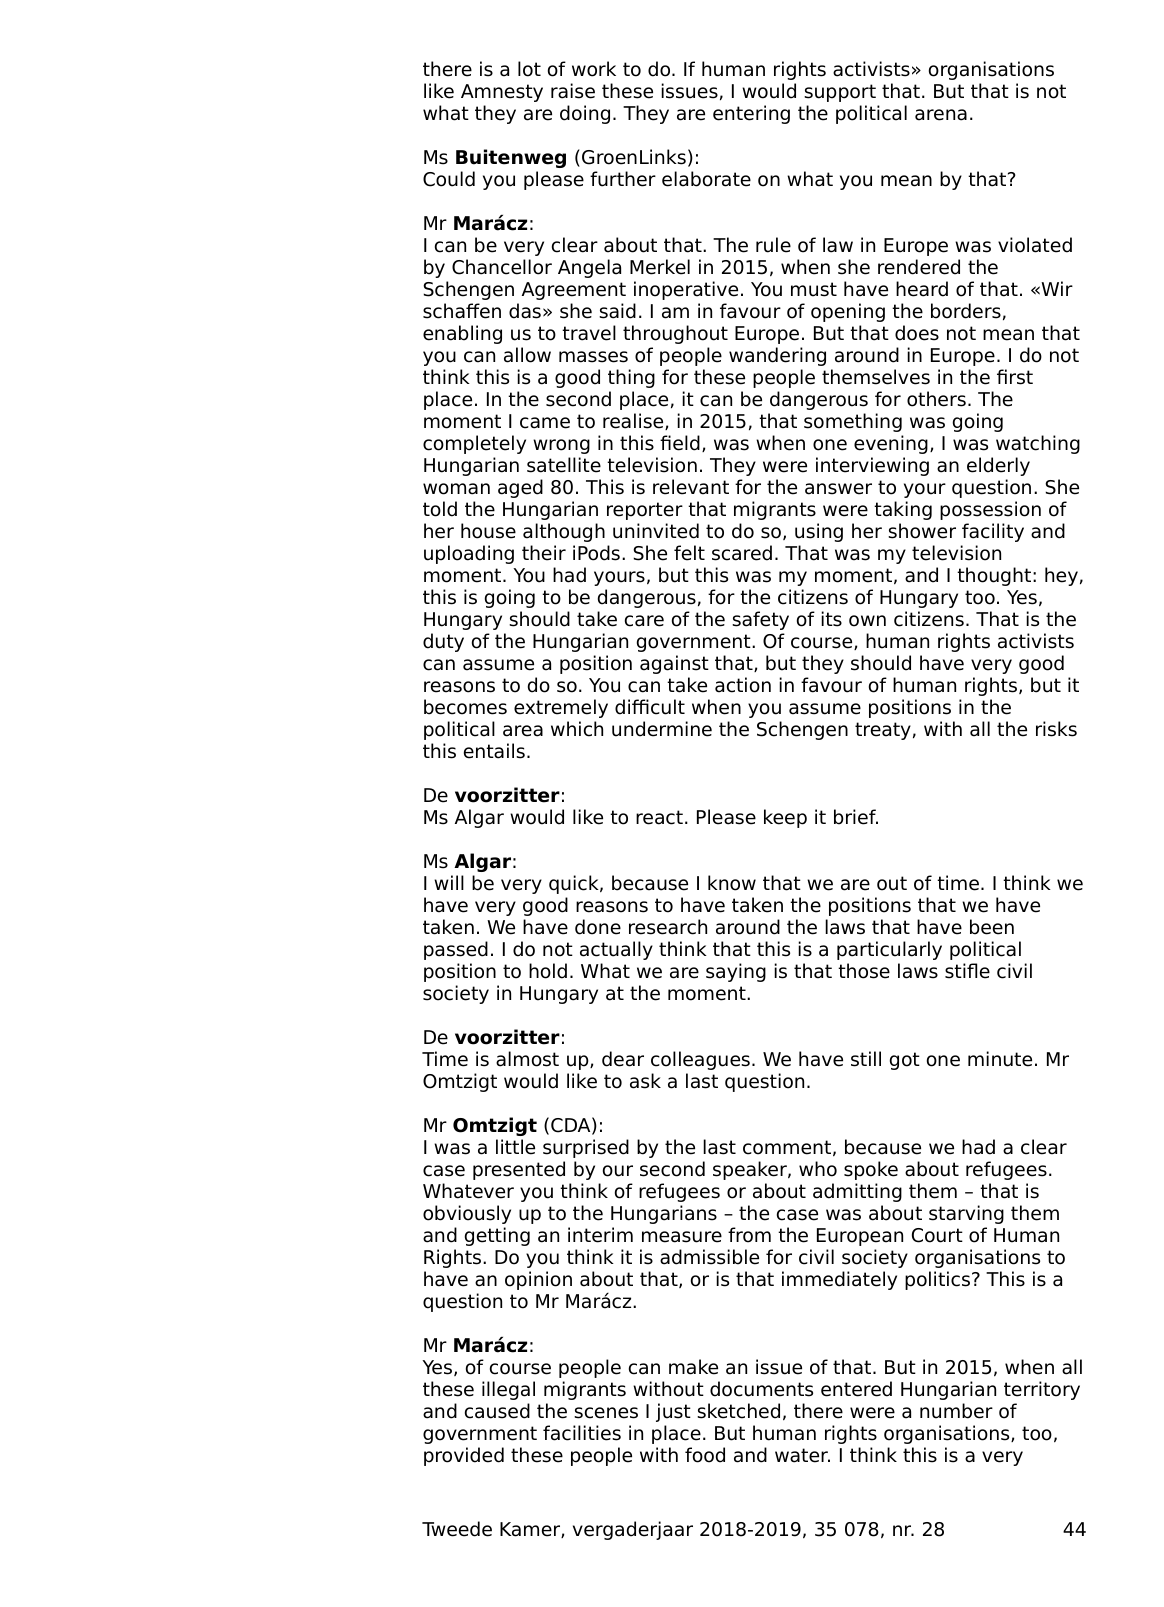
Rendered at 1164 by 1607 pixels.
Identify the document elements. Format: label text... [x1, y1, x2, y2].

text Time is almost up, dear colleagues. We have still got one minute. Mr Omtzigt would like to ask a last question. [422, 1049, 1087, 1093]
text De voorzitter: [422, 1027, 1087, 1049]
text Yes, of course people can make an issue of that. But in 2015, when all these illegal migrants without documents entered Hungarian territory and caused the scenes I just sketched, there were a number of government facilities in place. But human rights organisations, too, provided these people with food and water. I think this is a very [422, 1357, 1087, 1467]
text Ms Buitenweg (GroenLinks): [422, 147, 1087, 169]
text I can be very clear about that. The rule of law in Europe was violated by Chancellor Angela Merkel in 2015, when she rendered the Schengen Agreement inoperative. You must have heard of that. «Wir schaffen das» she said. I am in favour of opening the borders, enabling us to travel throughout Europe. But that does not mean that you can allow masses of people wandering around in Europe. I do not think this is a good thing for these people themselves in the first place. In the second place, it can be dangerous for others. The moment I came to realise, in 2015, that something was going completely wrong in this field, was when one evening, I was watching Hungarian satellite television. They were interviewing an elderly woman aged 80. This is relevant for the answer to your question. She told the Hungarian reporter that migrants were taking possession of her house although uninvited to do so, using her shower facility and uploading their iPods. She felt scared. That was my television moment. You had yours, but this was my moment, and I thought: hey, this is going to be dangerous, for the citizens of Hungary too. Yes, Hungary should take care of the safety of its own citizens. That is the duty of the Hungarian government. Of course, human rights activists can assume a position against that, but they should have very good reasons to do so. You can take action in favour of human rights, but it becomes extremely difficult when you assume positions in the political area which undermine the Schengen treaty, with all the risks this entails. [422, 235, 1087, 763]
text Ms Algar would like to react. Please keep it brief. [422, 807, 1087, 829]
text I will be very quick, because I know that we are out of time. I think we have very good reasons to have taken the positions that we have taken. We have done research around the laws that have been passed. I do not actually think that this is a particularly political position to hold. What we are saying is that those laws stifle civil society in Hungary at the moment. [422, 873, 1087, 1005]
text Mr Marácz: [422, 1335, 1087, 1357]
text Could you please further elaborate on what you mean by that? [422, 169, 1087, 191]
text Mr Marácz: [422, 213, 1087, 235]
text De voorzitter: [422, 785, 1087, 807]
text there is a lot of work to do. If human rights activists» organisations like Amnesty raise these issues, I would support that. But that is not what they are doing. They are entering the political arena. [422, 59, 1087, 125]
text I was a little surprised by the last comment, because we had a clear case presented by our second speaker, who spoke about refugees. Whatever you think of refugees or about admitting them – that is obviously up to the Hungarians – the case was about starving them and getting an interim measure from the European Court of Human Rights. Do you think it is admissible for civil society organisations to have an opinion about that, or is that immediately politics? This is a question to Mr Marácz. [422, 1137, 1087, 1313]
text Ms Algar: [422, 851, 1087, 873]
text Mr Omtzigt (CDA): [422, 1115, 1087, 1137]
